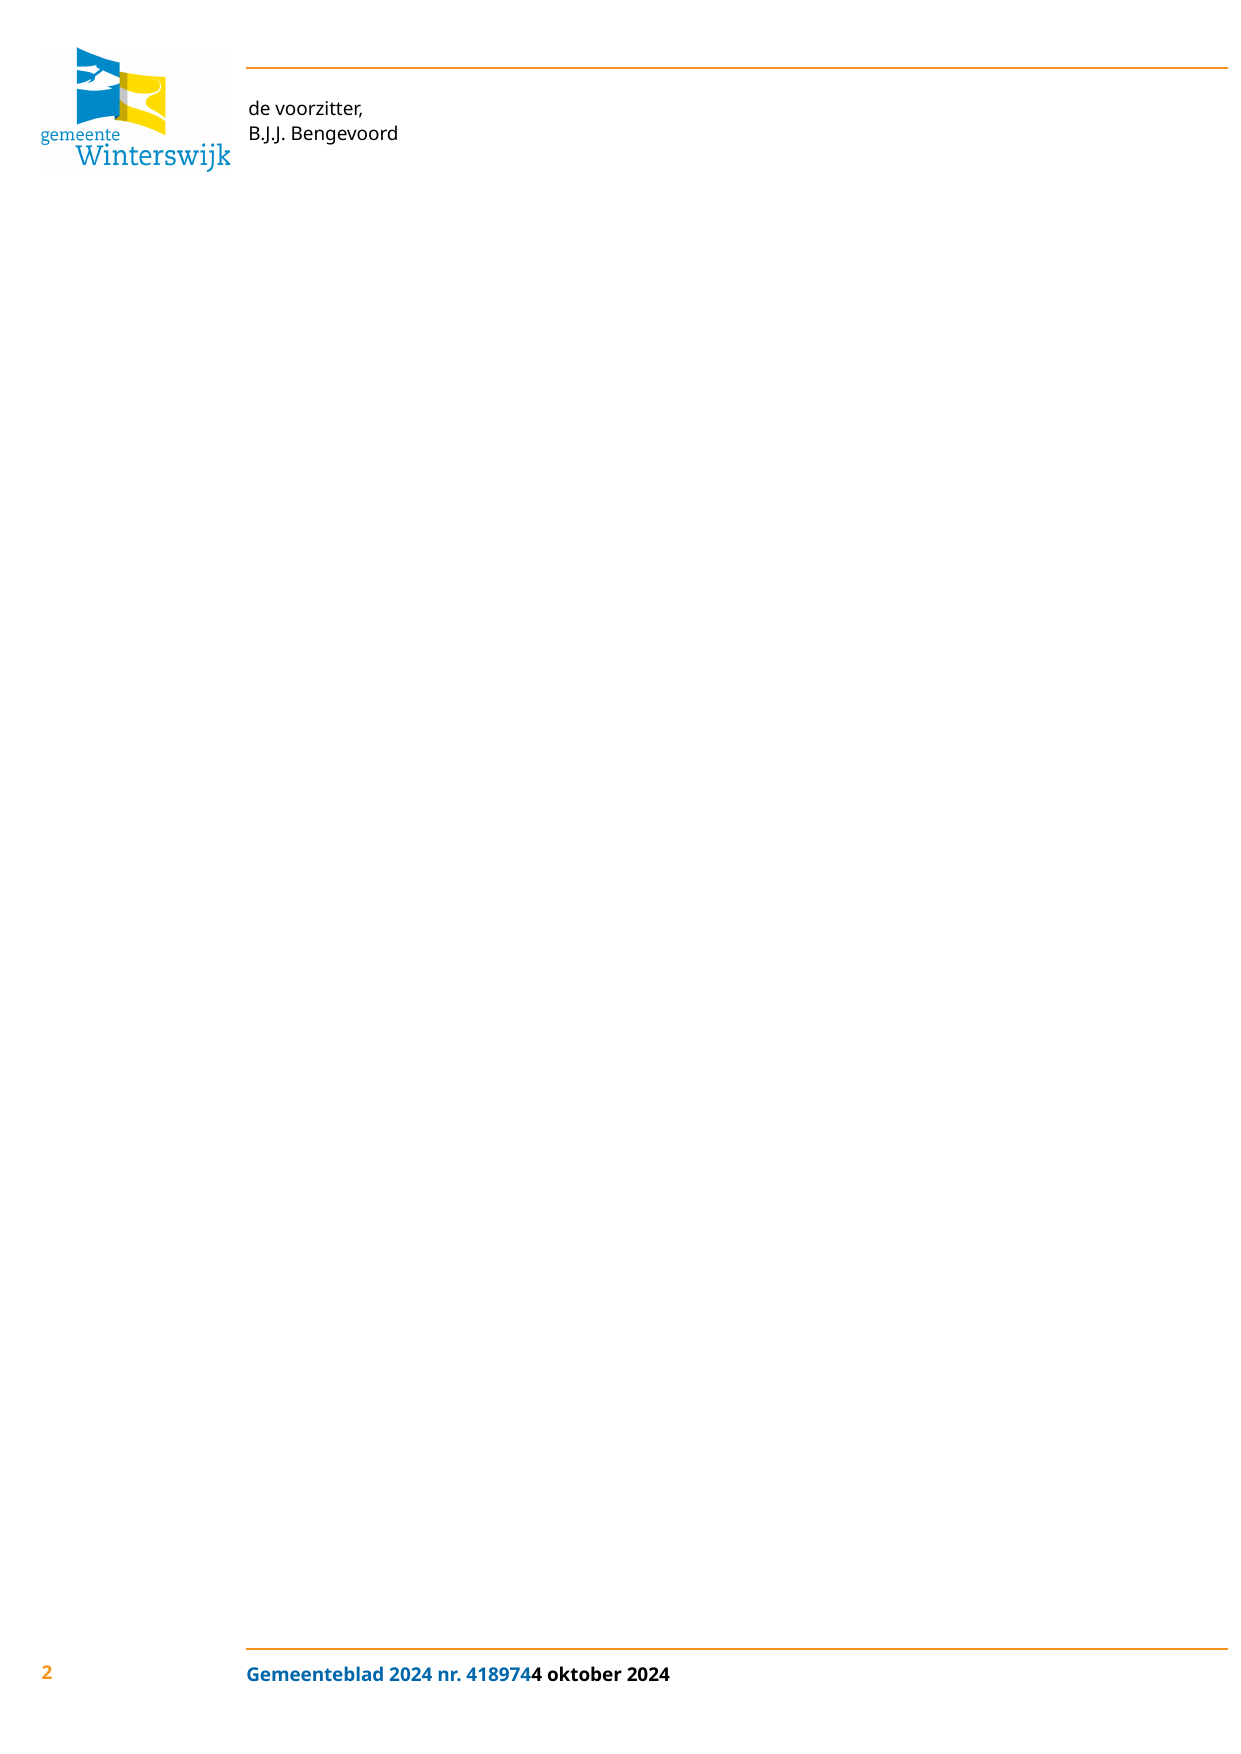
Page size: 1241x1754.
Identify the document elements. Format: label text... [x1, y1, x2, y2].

text B.J.J. Bengevoord [248, 121, 1152, 146]
picture [225, 153, 231, 162]
text de voorzitter, [248, 95, 1152, 121]
picture [41, 47, 231, 172]
